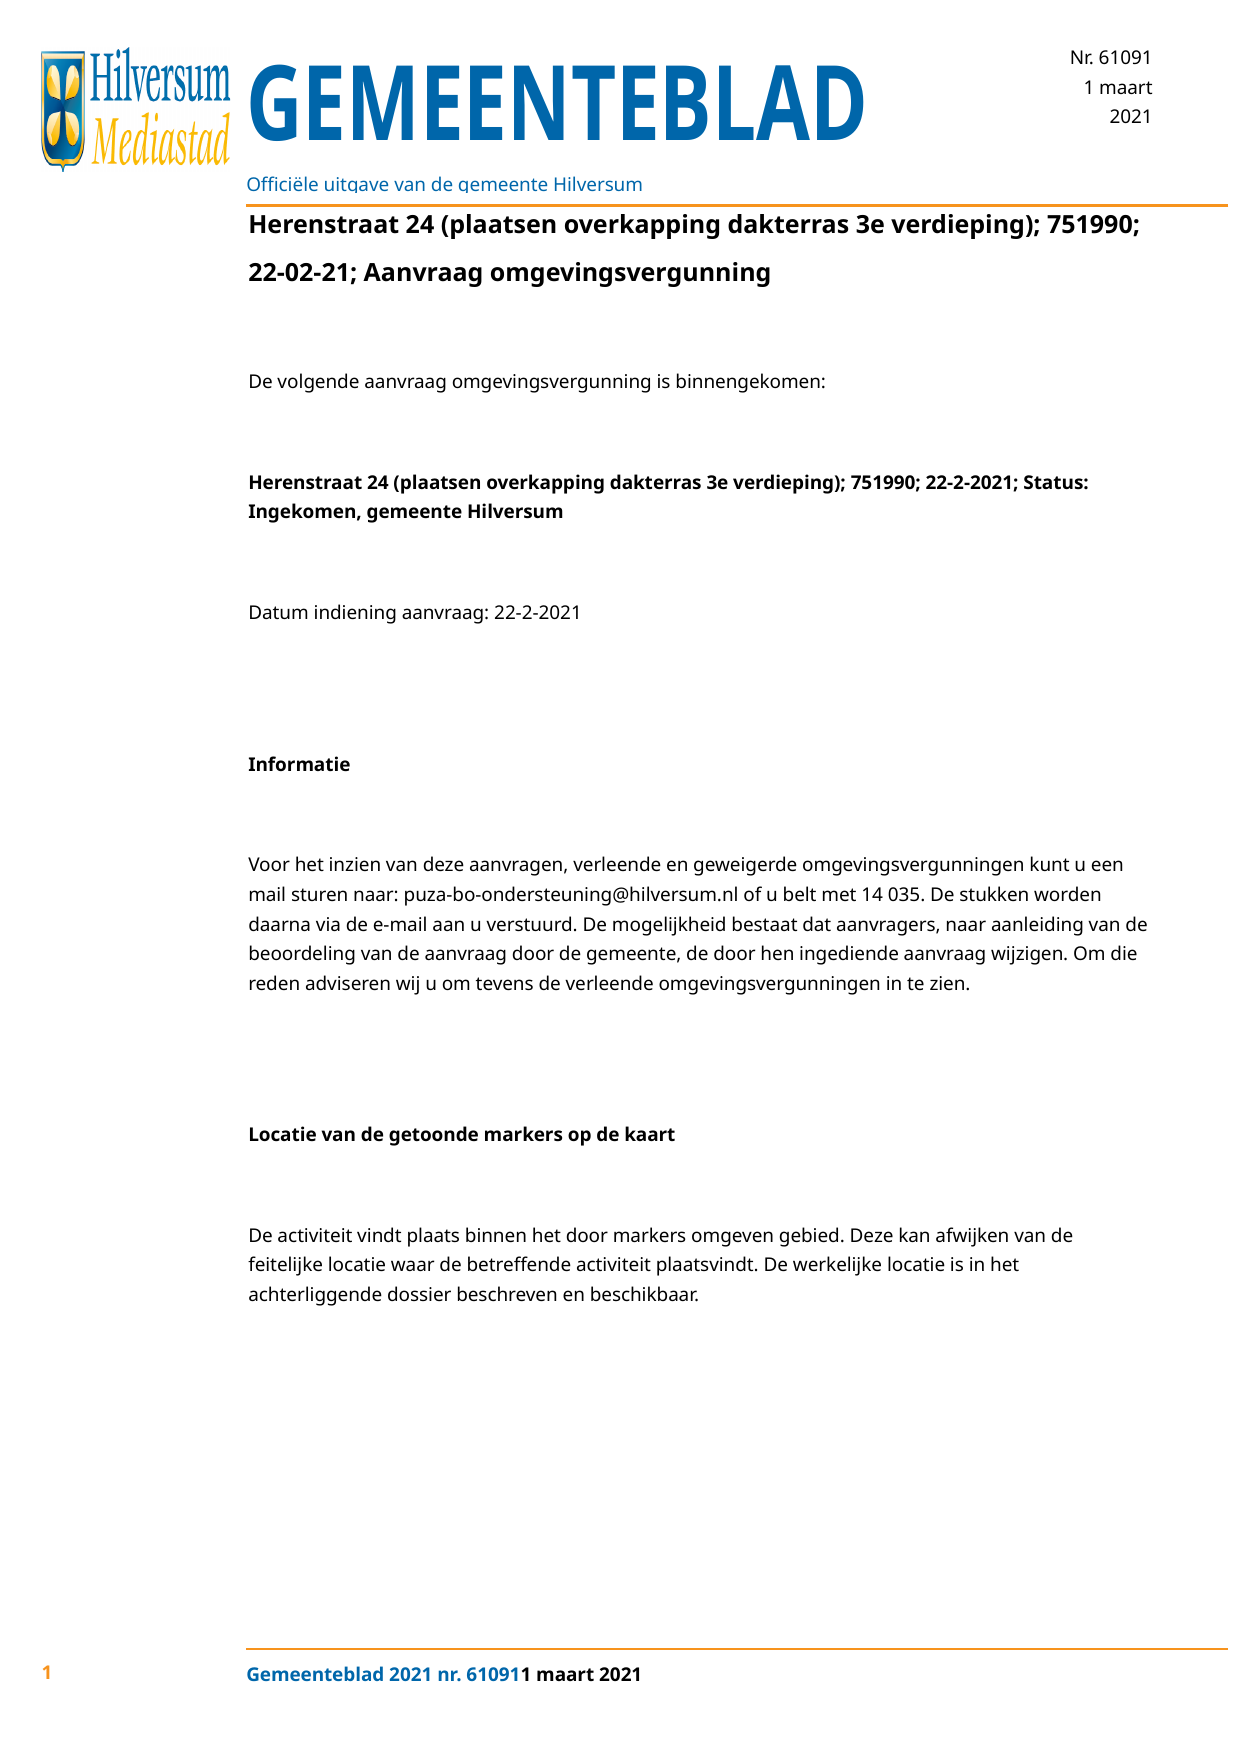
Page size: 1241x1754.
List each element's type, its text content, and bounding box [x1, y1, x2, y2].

text De activiteit vindt plaats binnen het door markers omgeven gebied. Deze kan afwijken van de feitelijke locatie waar de betreffende activiteit plaatsvindt. De werkelijke locatie is in het achterliggende dossier beschreven en beschikbaar. [248, 1222, 1152, 1307]
text Voor het inzien van deze aanvragen, verleende en geweigerde omgevingsvergunningen kunt u een mail sturen naar: puza-bo-ondersteuning@hilversum.nl of u belt met 14 035. De stukken worden daarna via de e-mail aan u verstuurd. De mogelijkheid bestaat dat aanvragers, naar aanleiding van de beoordeling van de aanvraag door de gemeente, de door hen ingediende aanvraag wijzigen. Om die reden adviseren wij u om tevens de verleende omgevingsvergunningen in te zien. [248, 852, 1152, 996]
text De volgende aanvraag omgevingsvergunning is binnengekomen: [248, 368, 1152, 394]
text Herenstraat 24 (plaatsen overkapping dakterras 3e verdieping); 751990; 22-02-21; Aanvraag omgevingsvergunning [248, 207, 1152, 288]
text Informatie [248, 751, 1152, 777]
text Locatie van de getoonde markers op de kaart [248, 1121, 1152, 1147]
picture [41, 47, 231, 172]
text Datum indiening aanvraag: 22-2-2021 [248, 599, 1152, 625]
text Herenstraat 24 (plaatsen overkapping dakterras 3e verdieping); 751990; 22-2-2021; Status: Ingekomen, gemeente Hilversum [248, 469, 1152, 524]
